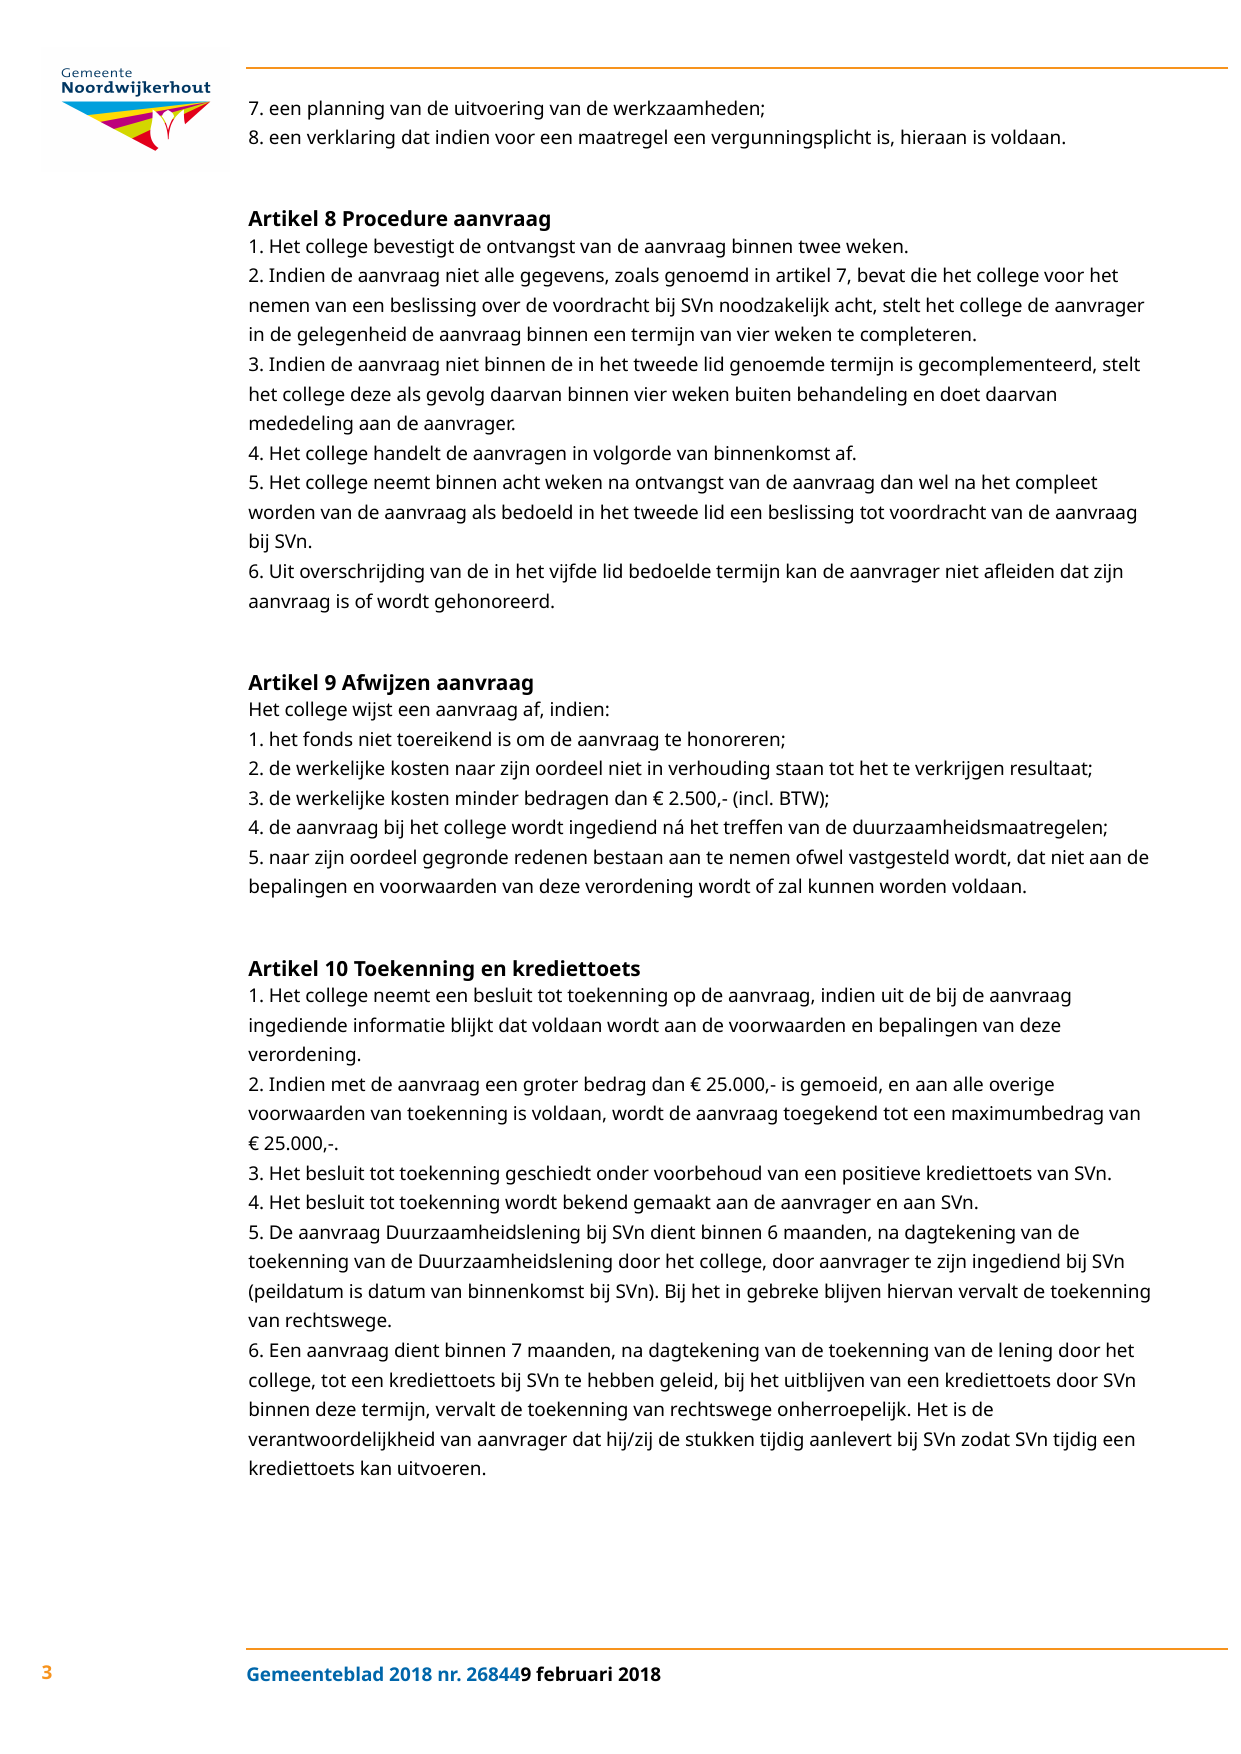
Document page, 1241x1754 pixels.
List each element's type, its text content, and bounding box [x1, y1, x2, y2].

text 1. Het college neemt een besluit tot toekenning op de aanvraag, indien uit de bij de aanvraag ingediende informatie blijkt dat voldaan wordt aan de voorwaarden en bepalingen van deze verordening. [248, 982, 1152, 1067]
text Artikel 8 Procedure aanvraag [248, 204, 1152, 233]
text 1. Het college bevestigt de ontvangst van de aanvraag binnen twee weken. [248, 233, 1152, 258]
text 2. Indien de aanvraag niet alle gegevens, zoals genoemd in artikel 7, bevat die het college voor het nemen van een beslissing over de voordracht bij SVn noodzakelijk acht, stelt het college de aanvrager in de gelegenheid de aanvraag binnen een termijn van vier weken te completeren. [248, 262, 1152, 347]
text 4. Het besluit tot toekenning wordt bekend gemaakt aan de aanvrager en aan SVn. [248, 1189, 1152, 1215]
text 5. Het college neemt binnen acht weken na ontvangst van de aanvraag dan wel na het compleet worden van de aanvraag als bedoeld in het tweede lid een beslissing tot voordracht van de aanvraag bij SVn. [248, 469, 1152, 554]
text 5. De aanvraag Duurzaamheidslening bij SVn dient binnen 6 maanden, na dagtekening van de toekenning van de Duurzaamheidslening door het college, door aanvrager te zijn ingediend bij SVn (peildatum is datum van binnenkomst bij SVn). Bij het in gebreke blijven hiervan vervalt de toekenning van rechtswege. [248, 1219, 1152, 1333]
text 6. Uit overschrijding van de in het vijfde lid bedoelde termijn kan de aanvrager niet afleiden dat zijn aanvraag is of wordt gehonoreerd. [248, 558, 1152, 613]
text 4. Het college handelt de aanvragen in volgorde van binnenkomst af. [248, 440, 1152, 466]
text Het college wijst een aanvraag af, indien: [248, 696, 1152, 722]
text 3. Het besluit tot toekenning geschiedt onder voorbehoud van een positieve krediettoets van SVn. [248, 1160, 1152, 1185]
text 1. het fonds niet toereikend is om de aanvraag te honoreren; [248, 726, 1152, 752]
text 3. de werkelijke kosten minder bedragen dan € 2.500,- (incl. BTW); [248, 785, 1152, 811]
text 7. een planning van de uitvoering van de werkzaamheden; [248, 95, 1152, 121]
text 8. een verklaring dat indien voor een maatregel een vergunningsplicht is, hieraan is voldaan. [248, 124, 1152, 150]
text Artikel 9 Afwijzen aanvraag [248, 668, 1152, 696]
picture [41, 47, 231, 172]
text 3. Indien de aanvraag niet binnen de in het tweede lid genoemde termijn is gecomplementeerd, stelt het college deze als gevolg daarvan binnen vier weken buiten behandeling en doet daarvan mededeling aan de aanvrager. [248, 351, 1152, 436]
text 2. de werkelijke kosten naar zijn oordeel niet in verhouding staan tot het te verkrijgen resultaat; [248, 755, 1152, 781]
text 6. Een aanvraag dient binnen 7 maanden, na dagtekening van de toekenning van de lening door het college, tot een krediettoets bij SVn te hebben geleid, bij het uitblijven van een krediettoets door SVn binnen deze termijn, vervalt de toekenning van rechtswege onherroepelijk. Het is de verantwoordelijkheid van aanvrager dat hij/zij de stukken tijdig aanlevert bij SVn zodat SVn tijdig een krediettoets kan uitvoeren. [248, 1337, 1152, 1481]
text 4. de aanvraag bij het college wordt ingediend ná het treffen van de duurzaamheidsmaatregelen; [248, 814, 1152, 840]
text Artikel 10 Toekenning en krediettoets [248, 954, 1152, 982]
text 5. naar zijn oordeel gegronde redenen bestaan aan te nemen ofwel vastgesteld wordt, dat niet aan de bepalingen en voorwaarden van deze verordening wordt of zal kunnen worden voldaan. [248, 844, 1152, 899]
text 2. Indien met de aanvraag een groter bedrag dan € 25.000,- is gemoeid, en aan alle overige voorwaarden van toekenning is voldaan, wordt de aanvraag toegekend tot een maximumbedrag van € 25.000,-. [248, 1071, 1152, 1156]
